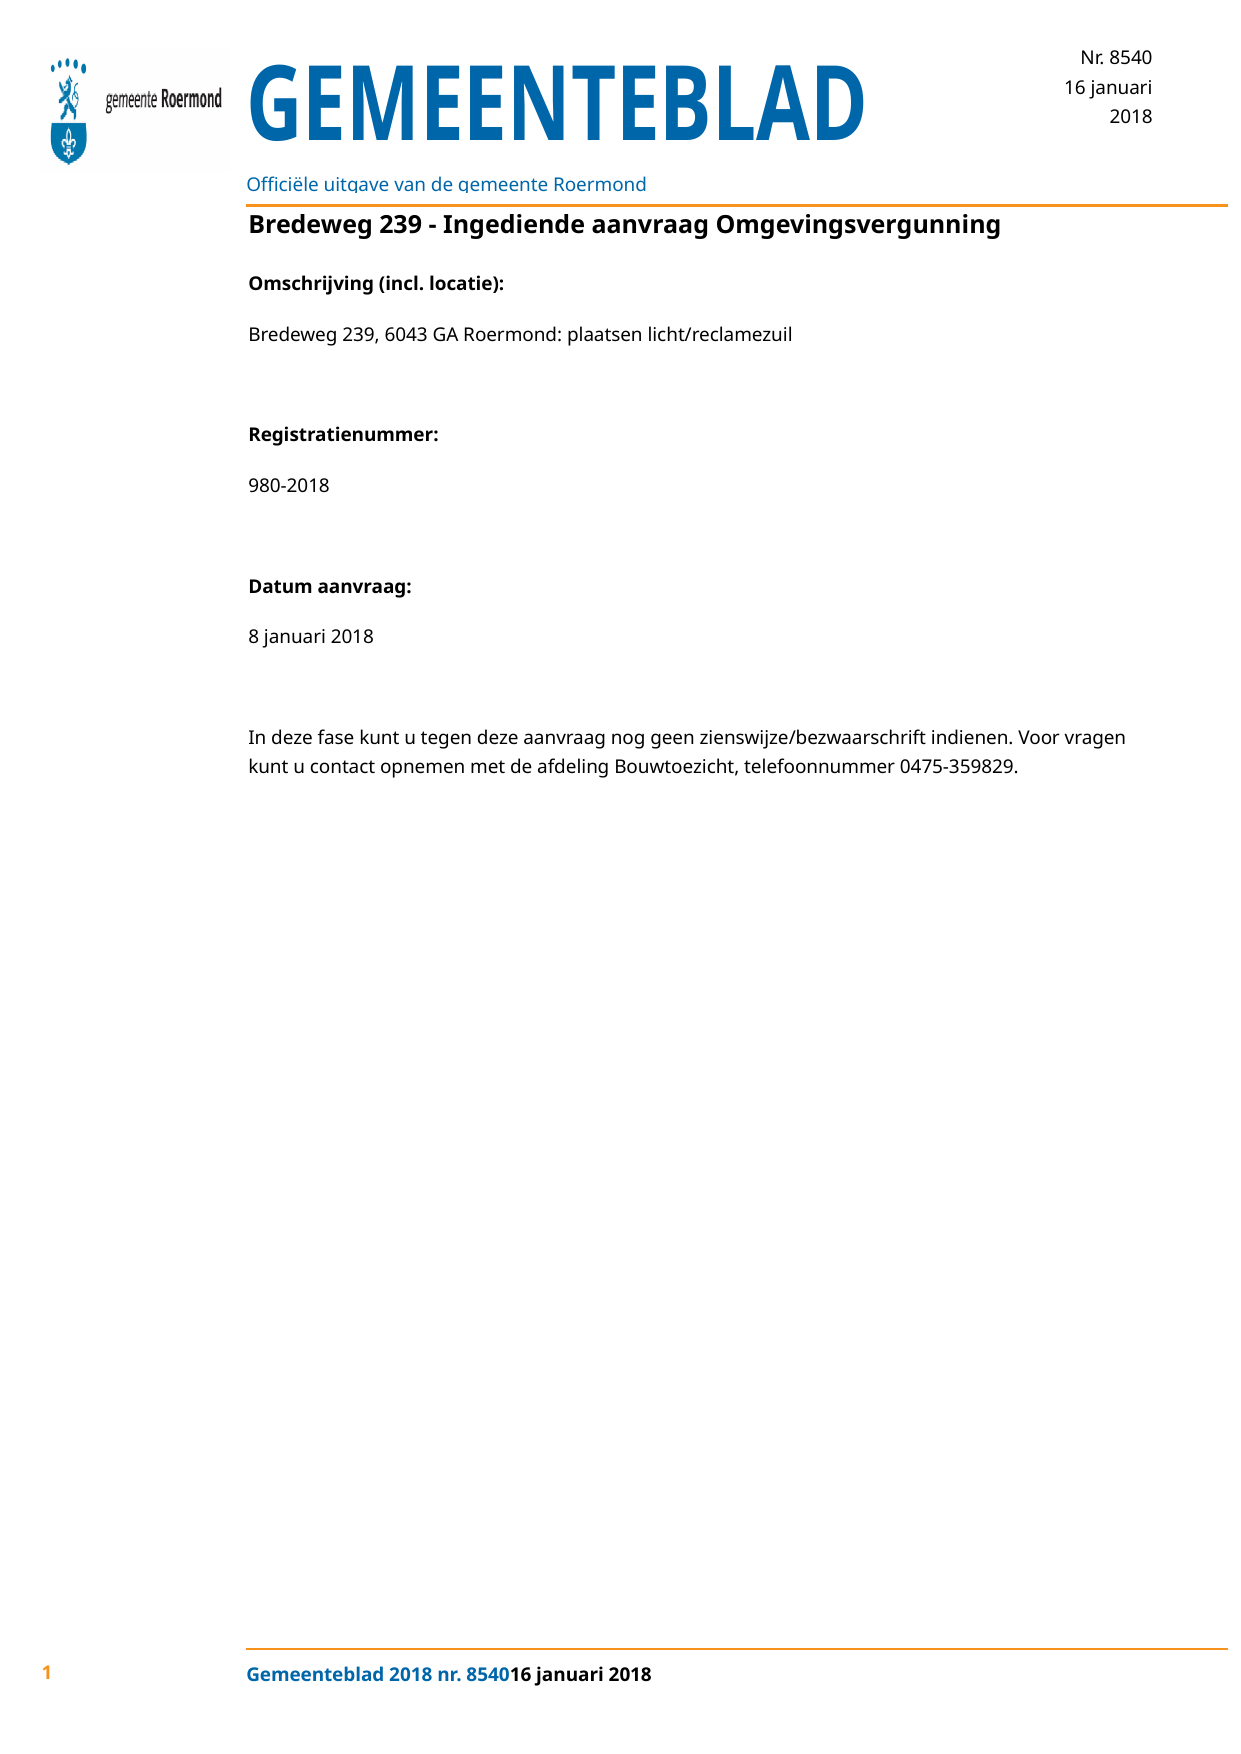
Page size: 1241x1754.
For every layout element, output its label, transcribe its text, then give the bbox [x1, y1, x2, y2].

text 980-2018 [248, 472, 1152, 498]
text Bredeweg 239, 6043 GA Roermond: plaatsen licht/reclamezuil [248, 321, 1152, 346]
picture [41, 47, 231, 172]
text In deze fase kunt u tegen deze aanvraag nog geen zienswijze/bezwaarschrift indienen. Voor vragen kunt u contact opnemen met de afdeling Bouwtoezicht, telefoonnummer 0475-359829. [248, 724, 1152, 779]
text Registratienummer: [248, 422, 1152, 447]
text 8 januari 2018 [248, 623, 1152, 649]
text Datum aanvraag: [248, 573, 1152, 598]
text Omschrijving (incl. locatie): [248, 270, 1152, 296]
text Bredeweg 239 - Ingediende aanvraag Omgevingsvergunning [248, 207, 1152, 241]
